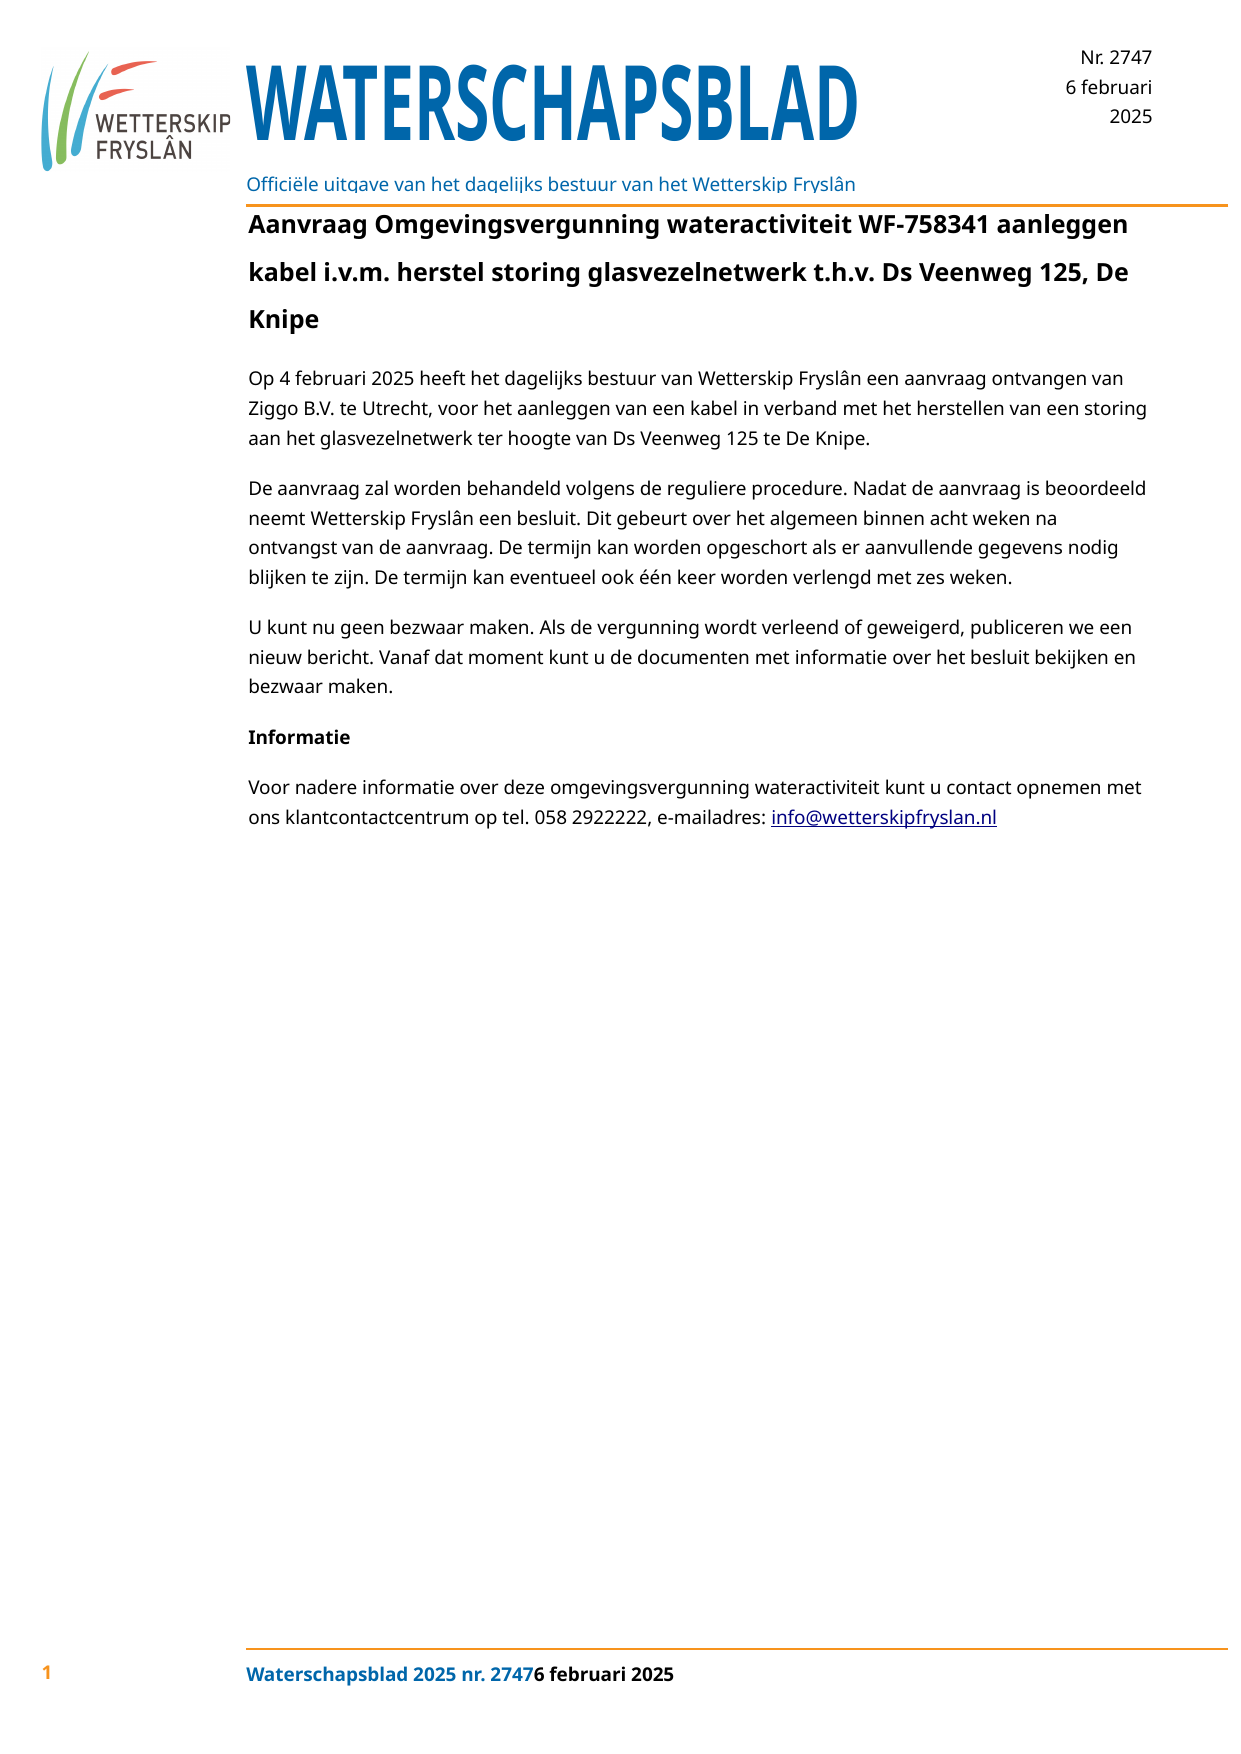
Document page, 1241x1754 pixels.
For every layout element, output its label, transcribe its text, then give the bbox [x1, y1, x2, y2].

text Voor nadere informatie over deze omgevingsvergunning wateractiviteit kunt u contact opnemen met ons klantcontactcentrum op tel. 058 2922222, e-mailadres: info@wetterskipfryslan.nl [248, 774, 1152, 829]
text Aanvraag Omgevingsvergunning wateractiviteit WF-758341 aanleggen kabel i.v.m. herstel storing glasvezelnetwerk t.h.v. Ds Veenweg 125, De Knipe [248, 207, 1152, 336]
text Op 4 februari 2025 heeft het dagelijks bestuur van Wetterskip Fryslân een aanvraag ontvangen van Ziggo B.V. te Utrecht, voor het aanleggen van een kabel in verband met het herstellen van een storing aan het glasvezelnetwerk ter hoogte van Ds Veenweg 125 te De Knipe. [248, 366, 1152, 450]
text De aanvraag zal worden behandeld volgens de reguliere procedure. Nadat de aanvraag is beoordeeld neemt Wetterskip Fryslân een besluit. Dit gebeurt over het algemeen binnen acht weken na ontvangst van de aanvraag. De termijn kan worden opgeschort als er aanvullende gegevens nodig blijken te zijn. De termijn kan eventueel ook één keer worden verlengd met zes weken. [248, 475, 1152, 589]
text U kunt nu geen bezwaar maken. Als de vergunning wordt verleend of geweigerd, publiceren we een nieuw bericht. Vanaf dat moment kunt u de documenten met informatie over het besluit bekijken en bezwaar maken. [248, 614, 1152, 699]
text Informatie [248, 724, 1152, 749]
picture [41, 47, 231, 172]
